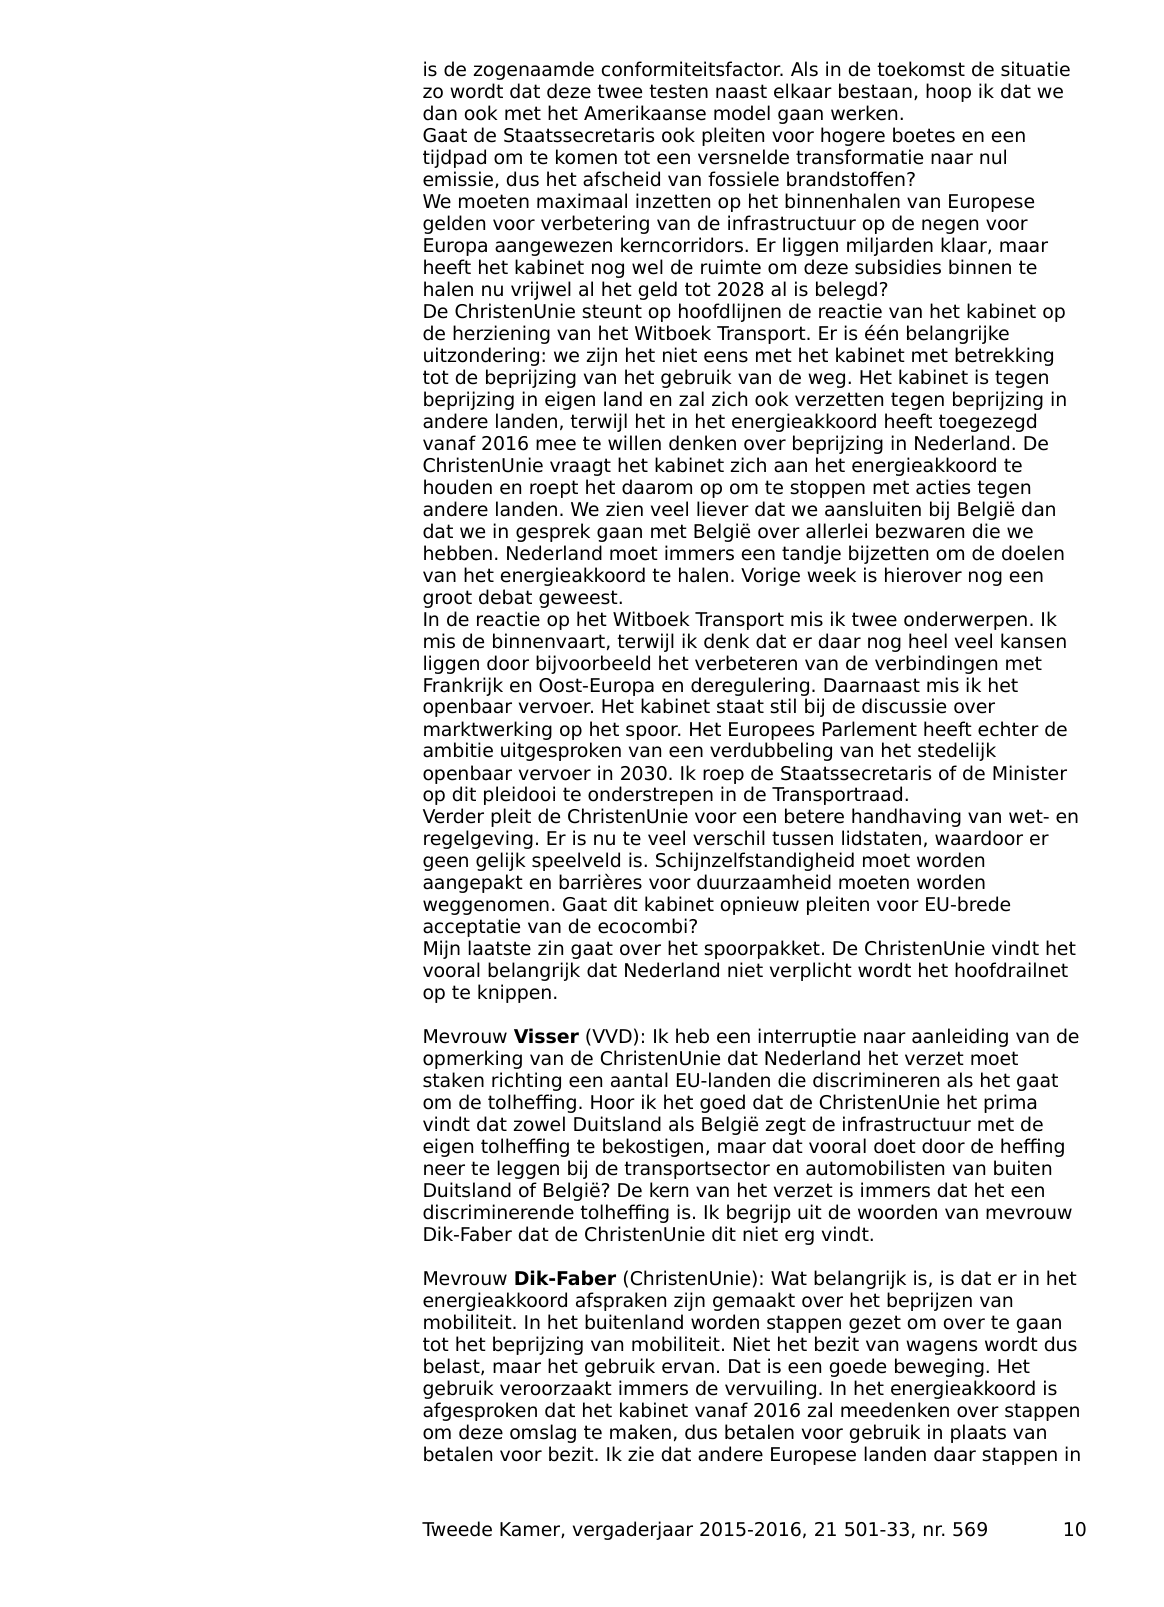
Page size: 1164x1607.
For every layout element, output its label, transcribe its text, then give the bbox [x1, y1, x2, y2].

text We moeten maximaal inzetten op het binnenhalen van Europese gelden voor verbetering van de infrastructuur op de negen voor Europa aangewezen kerncorridors. Er liggen miljarden klaar, maar heeft het kabinet nog wel de ruimte om deze subsidies binnen te halen nu vrijwel al het geld tot 2028 al is belegd? [422, 191, 1087, 301]
text De ChristenUnie steunt op hoofdlijnen de reactie van het kabinet op de herziening van het Witboek Transport. Er is één belangrijke uitzondering: we zijn het niet eens met het kabinet met betrekking tot de beprijzing van het gebruik van de weg. Het kabinet is tegen beprijzing in eigen land en zal zich ook verzetten tegen beprijzing in andere landen, terwijl het in het energieakkoord heeft toegezegd vanaf 2016 mee te willen denken over beprijzing in Nederland. De ChristenUnie vraagt het kabinet zich aan het energieakkoord te houden en roept het daarom op om te stoppen met acties tegen andere landen. We zien veel liever dat we aansluiten bij België dan dat we in gesprek gaan met België over allerlei bezwaren die we hebben. Nederland moet immers een tandje bijzetten om de doelen van het energieakkoord te halen. Vorige week is hierover nog een groot debat geweest. [422, 301, 1087, 608]
text Mevrouw Visser (VVD): Ik heb een interruptie naar aanleiding van de opmerking van de ChristenUnie dat Nederland het verzet moet staken richting een aantal EU-landen die discrimineren als het gaat om de tolheffing. Hoor ik het goed dat de ChristenUnie het prima vindt dat zowel Duitsland als België zegt de infrastructuur met de eigen tolheffing te bekostigen, maar dat vooral doet door de heffing neer te leggen bij de transportsector en automobilisten van buiten Duitsland of België? De kern van het verzet is immers dat het een discriminerende tolheffing is. Ik begrijp uit de woorden van mevrouw Dik-Faber dat de ChristenUnie dit niet erg vindt. [422, 1026, 1087, 1246]
text Mijn laatste zin gaat over het spoorpakket. De ChristenUnie vindt het vooral belangrijk dat Nederland niet verplicht wordt het hoofdrailnet op te knippen. [422, 938, 1087, 1004]
text is de zogenaamde conformiteitsfactor. Als in de toekomst de situatie zo wordt dat deze twee testen naast elkaar bestaan, hoop ik dat we dan ook met het Amerikaanse model gaan werken. [422, 59, 1087, 125]
text Mevrouw Dik-Faber (ChristenUnie): Wat belangrijk is, is dat er in het energieakkoord afspraken zijn gemaakt over het beprijzen van mobiliteit. In het buitenland worden stappen gezet om over te gaan tot het beprijzing van mobiliteit. Niet het bezit van wagens wordt dus belast, maar het gebruik ervan. Dat is een goede beweging. Het gebruik veroorzaakt immers de vervuiling. In het energieakkoord is afgesproken dat het kabinet vanaf 2016 zal meedenken over stappen om deze omslag te maken, dus betalen voor gebruik in plaats van betalen voor bezit. Ik zie dat andere Europese landen daar stappen in [422, 1268, 1087, 1466]
text Verder pleit de ChristenUnie voor een betere handhaving van wet- en regelgeving. Er is nu te veel verschil tussen lidstaten, waardoor er geen gelijk speelveld is. Schijnzelfstandigheid moet worden aangepakt en barrières voor duurzaamheid moeten worden weggenomen. Gaat dit kabinet opnieuw pleiten voor EU-brede acceptatie van de ecocombi? [422, 806, 1087, 938]
text In de reactie op het Witboek Transport mis ik twee onderwerpen. Ik mis de binnenvaart, terwijl ik denk dat er daar nog heel veel kansen liggen door bijvoorbeeld het verbeteren van de verbindingen met Frankrijk en Oost-Europa en deregulering. Daarnaast mis ik het openbaar vervoer. Het kabinet staat stil bij de discussie over marktwerking op het spoor. Het Europees Parlement heeft echter de ambitie uitgesproken van een verdubbeling van het stedelijk openbaar vervoer in 2030. Ik roep de Staatssecretaris of de Minister op dit pleidooi te onderstrepen in de Transportraad. [422, 608, 1087, 806]
text Gaat de Staatssecretaris ook pleiten voor hogere boetes en een tijdpad om te komen tot een versnelde transformatie naar nul emissie, dus het afscheid van fossiele brandstoffen? [422, 125, 1087, 191]
